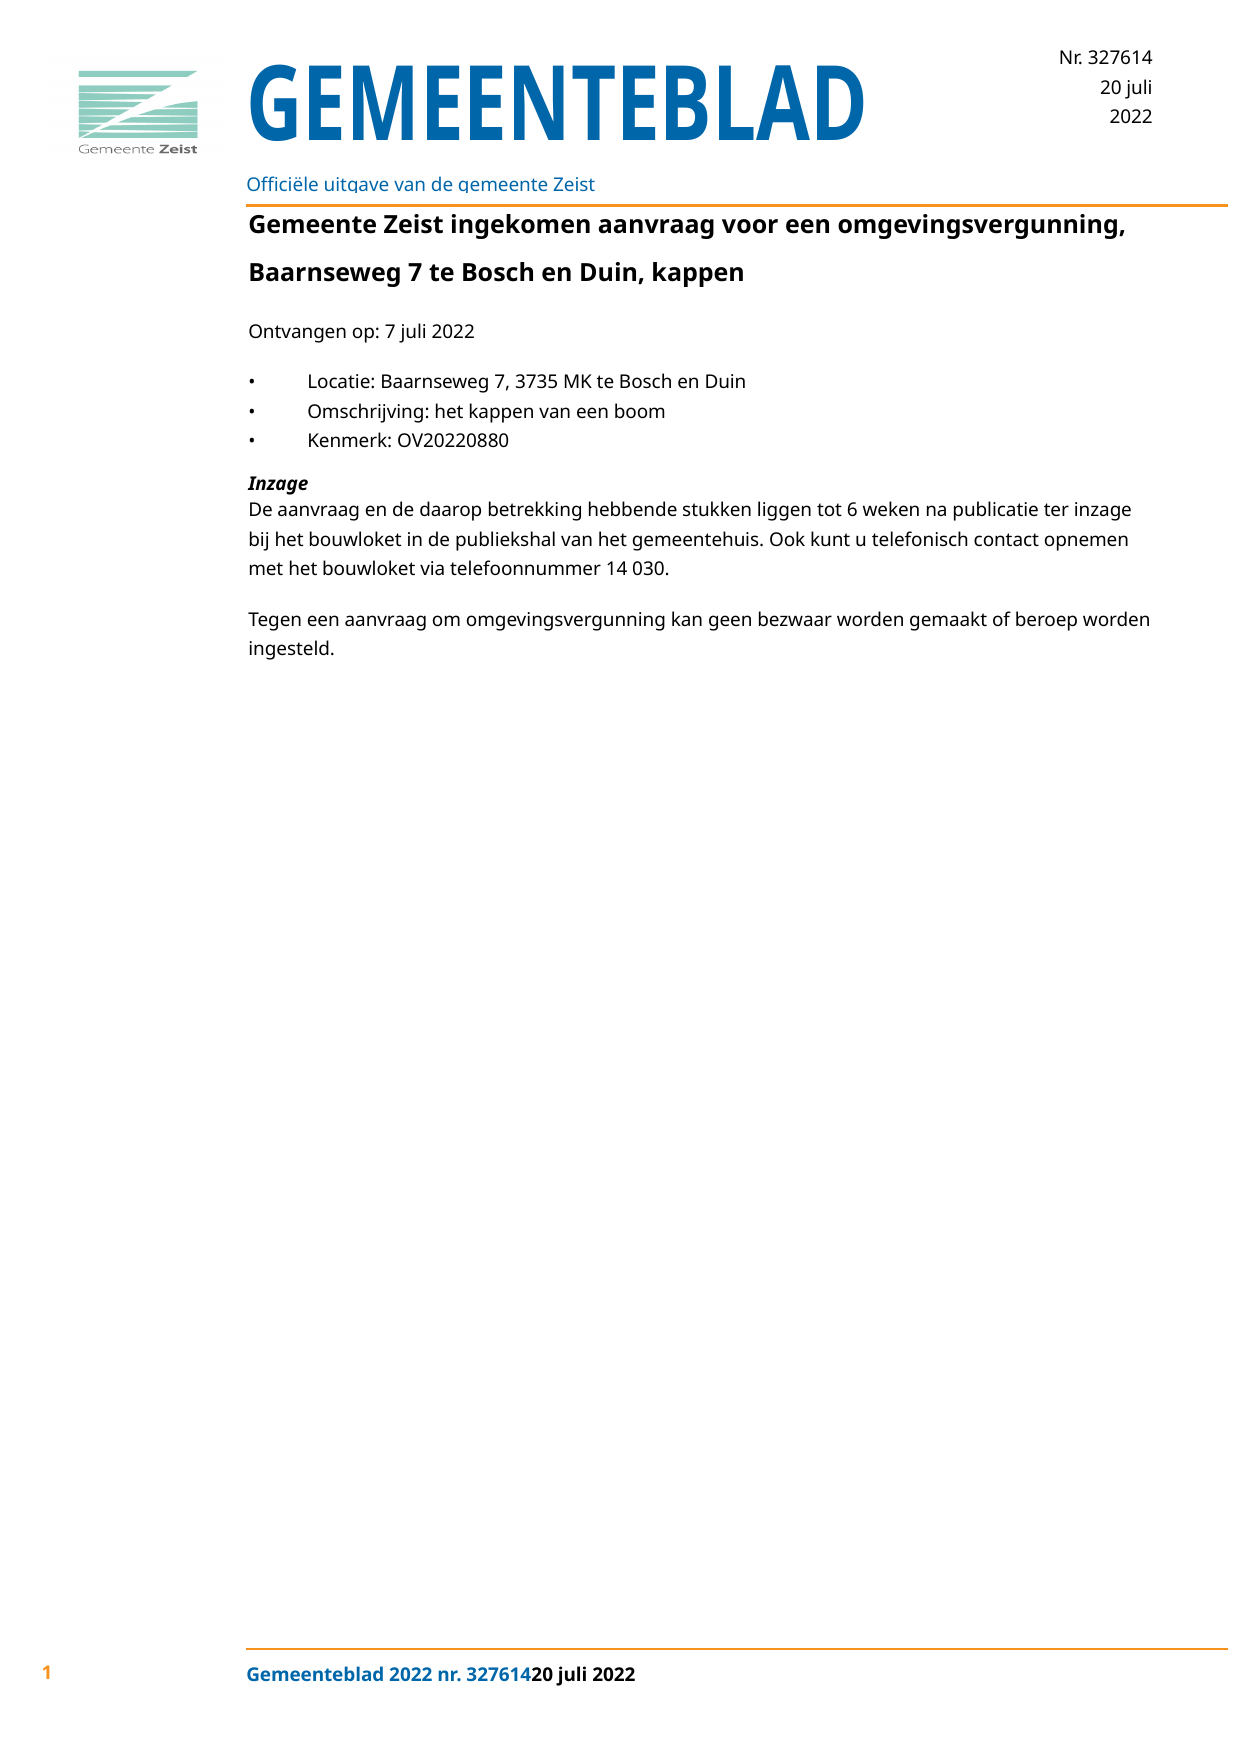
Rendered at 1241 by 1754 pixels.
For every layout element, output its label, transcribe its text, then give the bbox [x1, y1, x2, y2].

list Omschrijving: het kappen van een boom [248, 398, 1152, 424]
text Gemeente Zeist ingekomen aanvraag voor een omgevingsvergunning, Baarnseweg 7 te Bosch en Duin, kappen [248, 207, 1152, 288]
text Tegen een aanvraag om omgevingsvergunning kan geen bezwaar worden gemaakt of beroep worden ingesteld. [248, 606, 1152, 661]
list Kenmerk: OV20220880 [248, 427, 1152, 453]
list Locatie: Baarnseweg 7, 3735 MK te Bosch en Duin [248, 368, 1152, 394]
text Ontvangen op: 7 juli 2022 [248, 318, 1152, 344]
picture [41, 47, 231, 172]
text De aanvraag en de daarop betrekking hebbende stukken liggen tot 6 weken na publicatie ter inzage bij het bouwloket in de publiekshal van het gemeentehuis. Ook kunt u telefonisch contact opnemen met het bouwloket via telefoonnummer 14 030. [248, 496, 1152, 581]
text Inzage [248, 471, 1152, 496]
